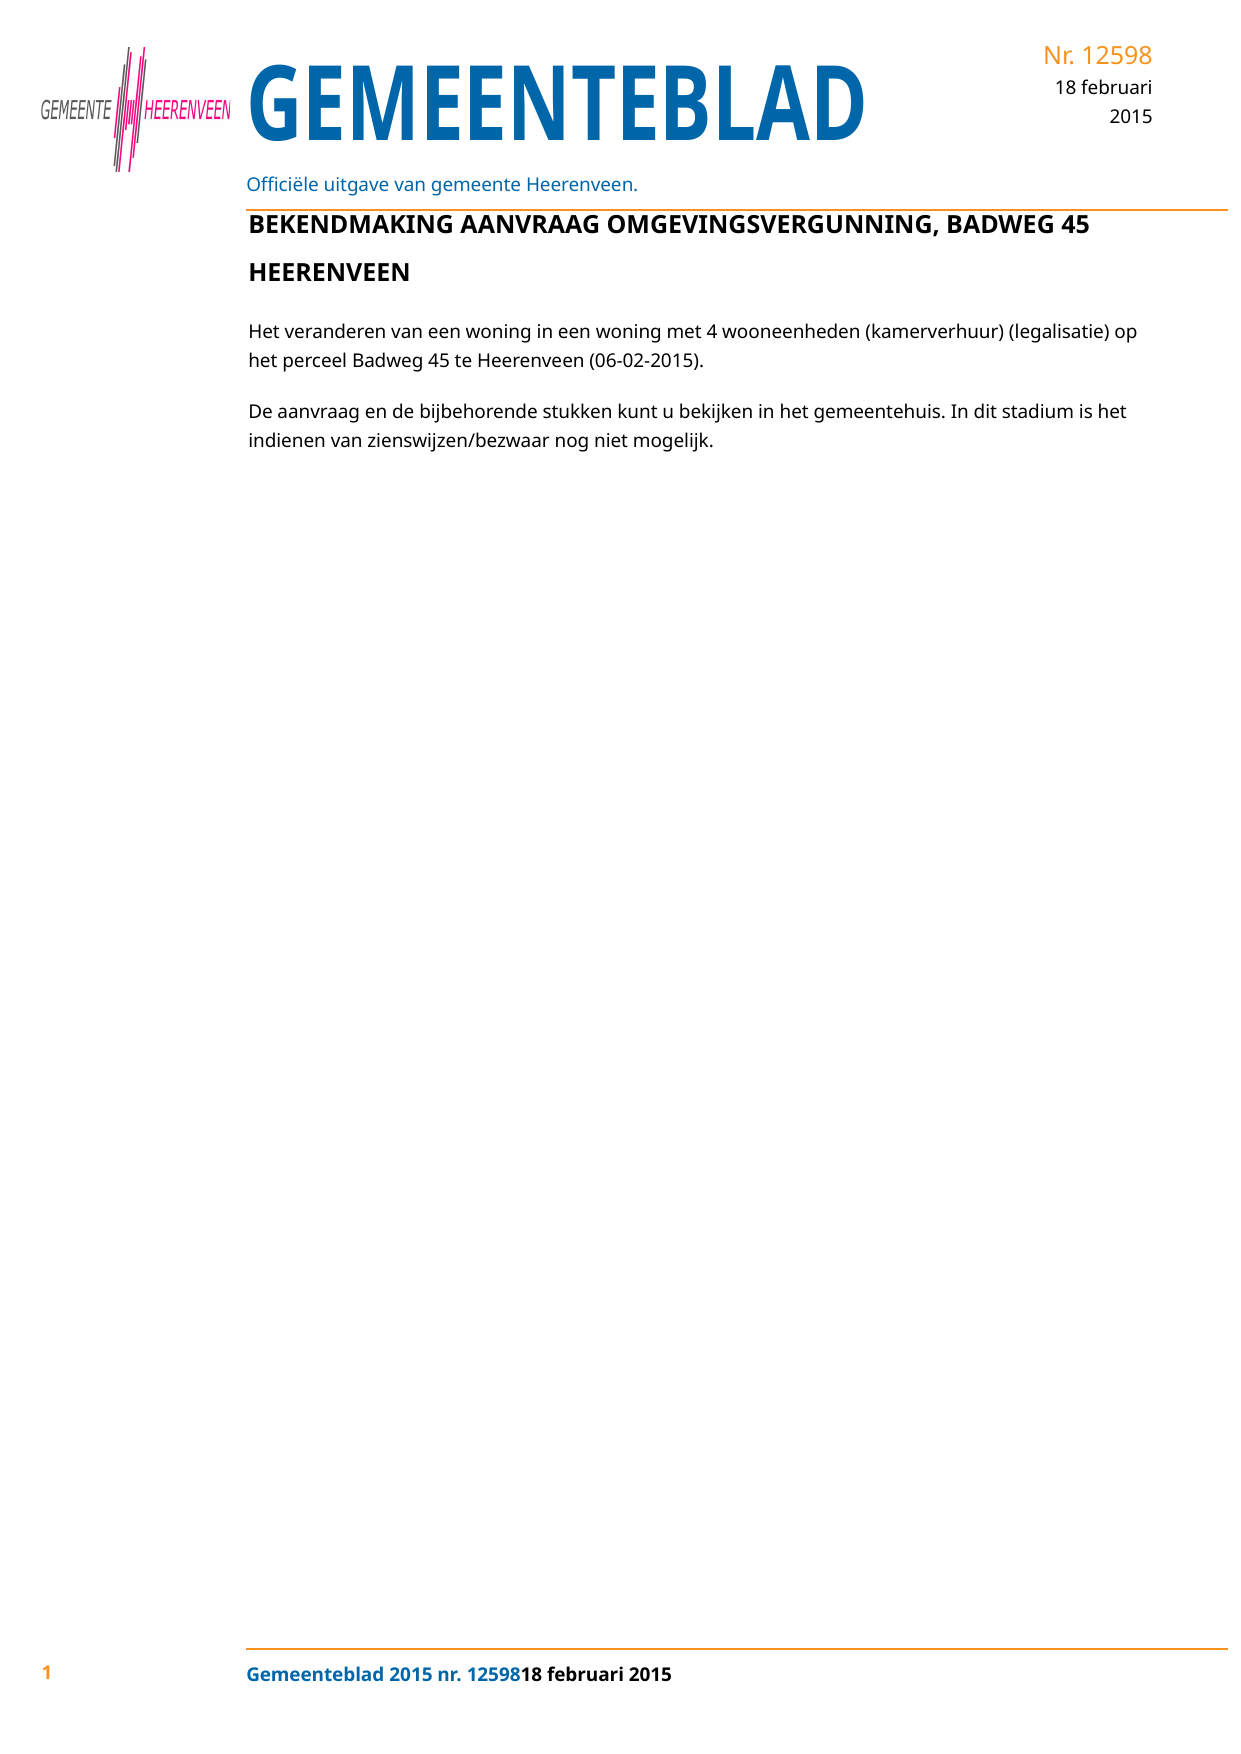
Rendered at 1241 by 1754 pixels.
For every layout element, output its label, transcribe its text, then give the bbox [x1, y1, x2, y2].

text Het veranderen van een woning in een woning met 4 wooneenheden (kamerverhuur) (legalisatie) op het perceel Badweg 45 te Heerenveen (06-02-2015). [248, 318, 1152, 373]
picture [41, 47, 231, 172]
text BEKENDMAKING AANVRAAG OMGEVINGSVERGUNNING, BADWEG 45 HEERENVEEN [248, 211, 1152, 288]
text De aanvraag en de bijbehorende stukken kunt u bekijken in het gemeentehuis. In dit stadium is het indienen van zienswijzen/bezwaar nog niet mogelijk. [248, 398, 1152, 453]
